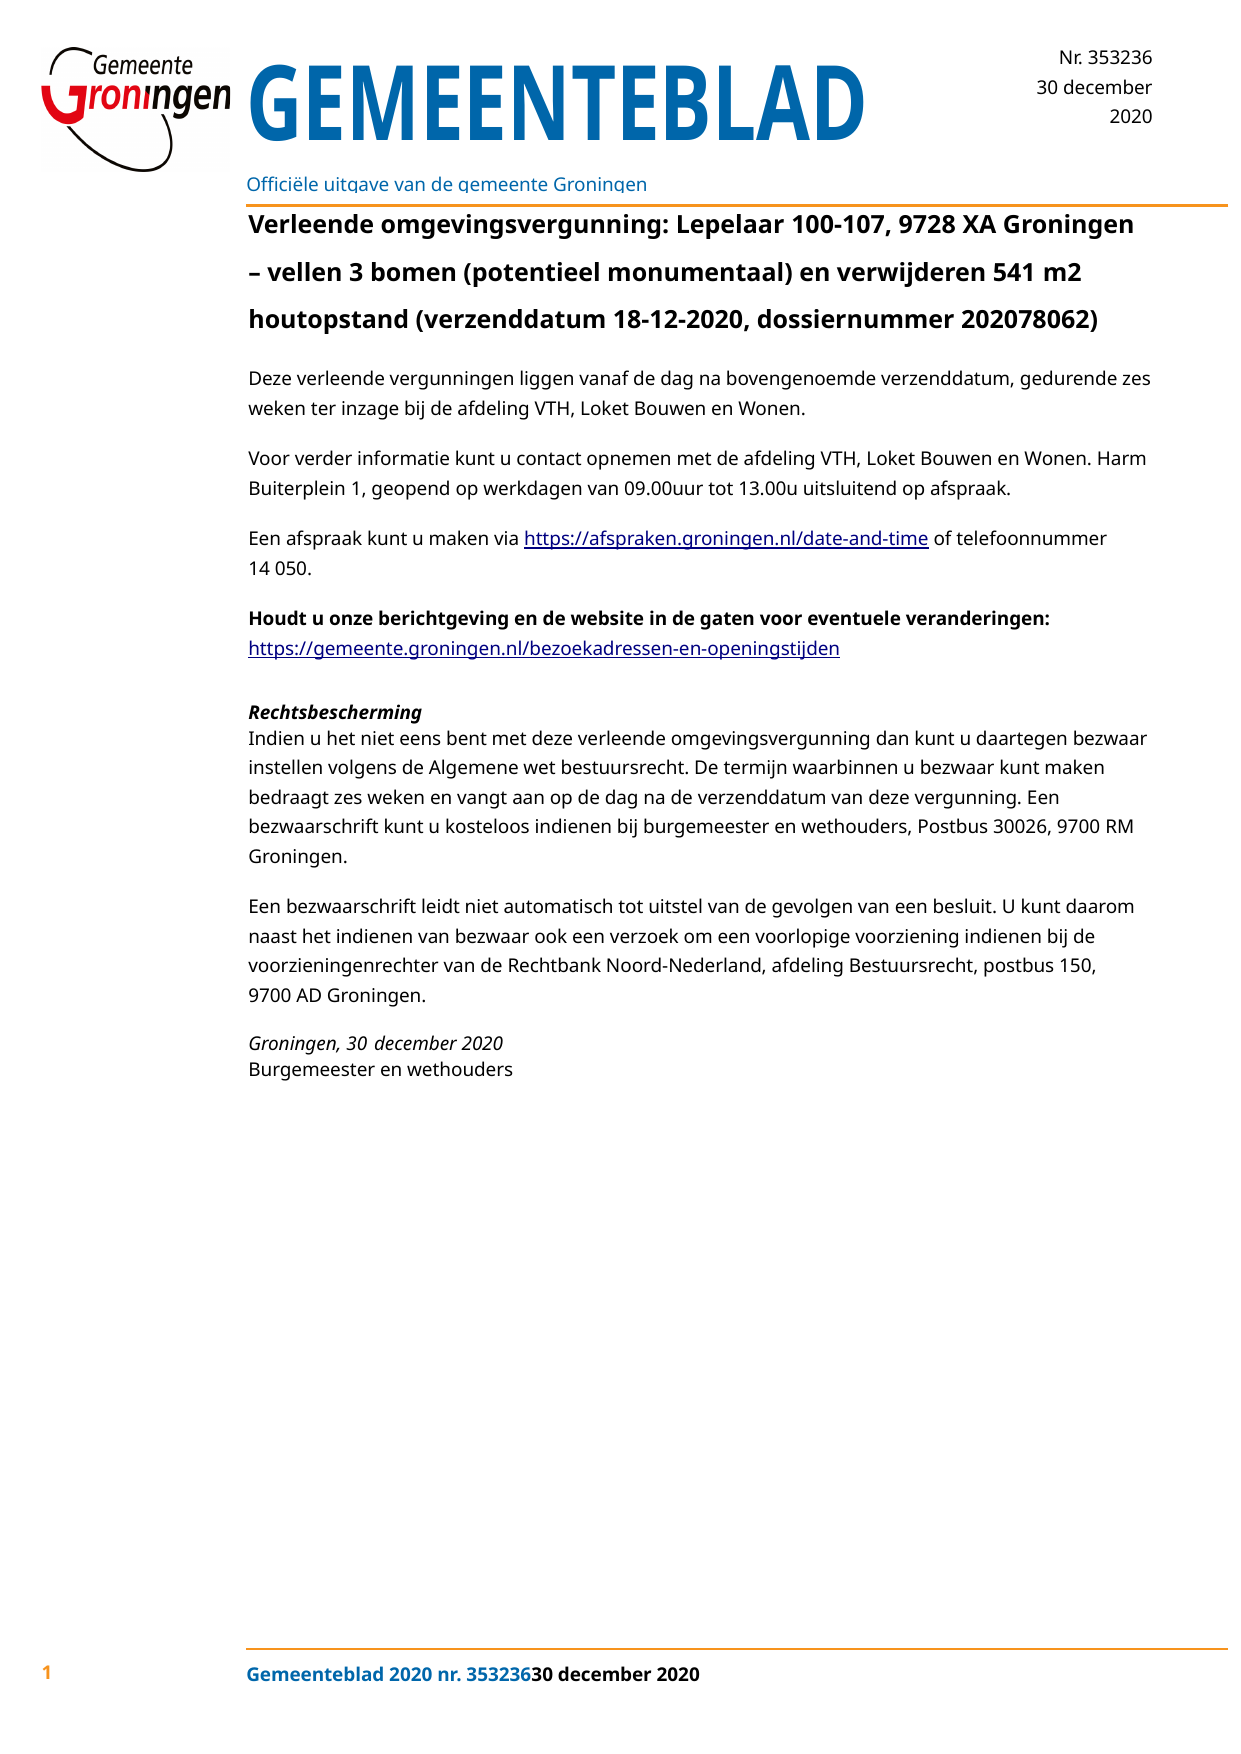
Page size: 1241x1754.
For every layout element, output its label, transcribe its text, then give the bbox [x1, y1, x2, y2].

text Groningen, 30 december 2020 [248, 1030, 1152, 1056]
text Verleende omgevingsvergunning: Lepelaar 100-107, 9728 XA Groningen – vellen 3 bomen (potentieel monumentaal) en verwijderen 541 m2 houtopstand (verzenddatum 18-12-2020, dossiernummer 202078062) [248, 207, 1152, 336]
text Deze verleende vergunningen liggen vanaf de dag na bovengenoemde verzenddatum, gedurende zes weken ter inzage bij de afdeling VTH, Loket Bouwen en Wonen. [248, 366, 1152, 421]
text Een bezwaarschrift leidt niet automatisch tot uitstel van de gevolgen van een besluit. U kunt daarom naast het indienen van bezwaar ook een verzoek om een voorlopige voorziening indienen bij de voorzieningenrechter van de Rechtbank Noord-Nederland, afdeling Bestuursrecht, postbus 150, 9700 AD Groningen. [248, 893, 1152, 1008]
text Rechtsbescherming [248, 699, 1152, 725]
text Indien u het niet eens bent met deze verleende omgevingsvergunning dan kunt u daartegen bezwaar instellen volgens de Algemene wet bestuursrecht. De termijn waarbinnen u bezwaar kunt maken bedraagt zes weken en vangt aan op de dag na de verzenddatum van deze vergunning. Een bezwaarschrift kunt u kosteloos indienen bij burgemeester en wethouders, Postbus 30026, 9700 RM Groningen. [248, 725, 1152, 869]
text Voor verder informatie kunt u contact opnemen met de afdeling VTH, Loket Bouwen en Wonen. Harm Buiterplein 1, geopend op werkdagen van 09.00uur tot 13.00u uitsluitend op afspraak. [248, 446, 1152, 501]
text Een afspraak kunt u maken via https://afspraken.groningen.nl/date-and-time of telefoonnummer 14 050. [248, 526, 1152, 581]
text Houdt u onze berichtgeving en de website in de gaten voor eventuele veranderingen: https://gemeente.groningen.nl/bezoekadressen-en-openingstijden [248, 606, 1152, 661]
picture [41, 47, 231, 172]
text Burgemeester en wethouders [248, 1056, 1152, 1082]
